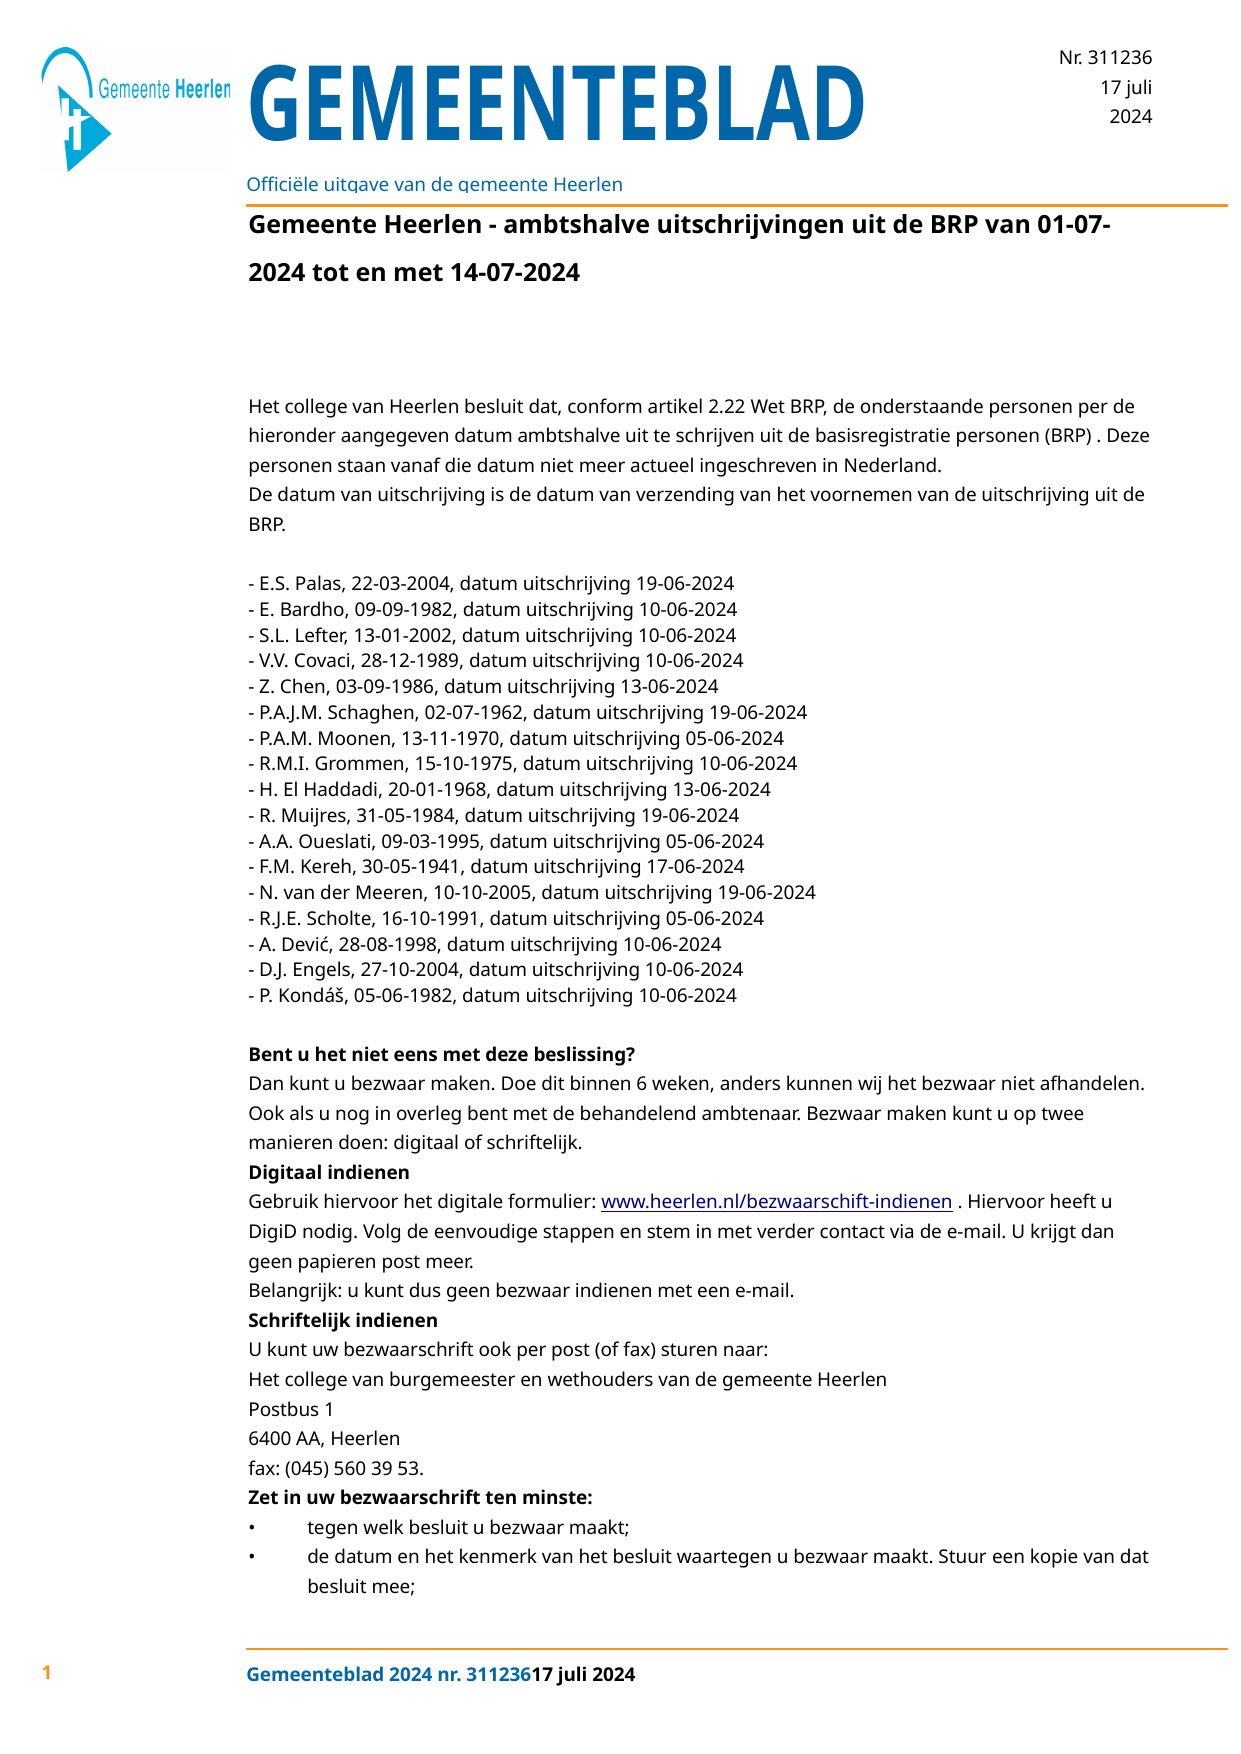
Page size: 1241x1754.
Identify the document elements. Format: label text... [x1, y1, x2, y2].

table_cell - R.M.I. Grommen, 15-10-1975, datum uitschrijving 10-06-2024 [248, 751, 1152, 776]
text Gemeente Heerlen - ambtshalve uitschrijvingen uit de BRP van 01-07-2024 tot en met 14-07-2024 [248, 207, 1152, 288]
text Bent u het niet eens met deze beslissing? [248, 1041, 1152, 1066]
table_cell - R.J.E. Scholte, 16-10-1991, datum uitschrijving 05-06-2024 [248, 905, 1152, 931]
table_cell - Z. Chen, 03-09-1986, datum uitschrijving 13-06-2024 [248, 674, 1152, 699]
table_cell - N. van der Meeren, 10-10-2005, datum uitschrijving 19-06-2024 [248, 879, 1152, 905]
picture [41, 47, 59, 70]
text Schriftelijk indienen [248, 1307, 1152, 1333]
table_cell - V.V. Covaci, 28-12-1989, datum uitschrijving 10-06-2024 [248, 648, 1152, 673]
table_cell - A.A. Oueslati, 09-03-1995, datum uitschrijving 05-06-2024 [248, 828, 1152, 853]
text Belangrijk: u kunt dus geen bezwaar indienen met een e-mail. [248, 1277, 1152, 1303]
table_cell - P.A.M. Moonen, 13-11-1970, datum uitschrijving 05-06-2024 [248, 725, 1152, 751]
table_cell - D.J. Engels, 27-10-2004, datum uitschrijving 10-06-2024 [248, 956, 1152, 982]
text 6400 AA, Heerlen [248, 1425, 1152, 1451]
text Postbus 1 [248, 1396, 1152, 1421]
text Gebruik hiervoor het digitale formulier: www.heerlen.nl/bezwaarschift-indienen . Hiervoor heeft u DigiD nodig. Volg de eenvoudige stappen en stem in met verder contact via de e-mail. U krijgt dan geen papieren post meer. [248, 1189, 1152, 1273]
list de datum en het kenmerk van het besluit waartegen u bezwaar maakt. Stuur een kopie van dat besluit mee; [248, 1544, 1152, 1599]
table_cell - E. Bardho, 09-09-1982, datum uitschrijving 10-06-2024 [248, 596, 1152, 622]
table_cell - F.M. Kereh, 30-05-1941, datum uitschrijving 17-06-2024 [248, 854, 1152, 879]
text fax: (045) 560 39 53. [248, 1455, 1152, 1481]
table_cell - P.A.J.M. Schaghen, 02-07-1962, datum uitschrijving 19-06-2024 [248, 699, 1152, 725]
list tegen welk besluit u bezwaar maakt; [248, 1514, 1152, 1540]
text U kunt uw bezwaarschrift ook per post (of fax) sturen naar: [248, 1337, 1152, 1362]
picture [41, 47, 231, 172]
text Het college van Heerlen besluit dat, conform artikel 2.22 Wet BRP, de onderstaande personen per de hieronder aangegeven datum ambtshalve uit te schrijven uit de basisregistratie personen (BRP) . Deze personen staan vanaf die datum niet meer actueel ingeschreven in Nederland. [248, 393, 1152, 478]
text Digitaal indienen [248, 1159, 1152, 1185]
table_cell - A. Dević, 28-08-1998, datum uitschrijving 10-06-2024 [248, 931, 1152, 956]
text Het college van burgemeester en wethouders van de gemeente Heerlen [248, 1366, 1152, 1392]
table_cell - P. Kondáš, 05-06-1982, datum uitschrijving 10-06-2024 [248, 982, 1152, 1008]
table_header - E.S. Palas, 22-03-2004, datum uitschrijving 19-06-2024 [248, 571, 1152, 596]
table_cell - H. El Haddadi, 20-01-1968, datum uitschrijving 13-06-2024 [248, 776, 1152, 802]
table_cell - S.L. Lefter, 13-01-2002, datum uitschrijving 10-06-2024 [248, 622, 1152, 648]
text De datum van uitschrijving is de datum van verzending van het voornemen van de uitschrijving uit de BRP. [248, 482, 1152, 537]
text Dan kunt u bezwaar maken. Doe dit binnen 6 weken, anders kunnen wij het bezwaar niet afhandelen. Ook als u nog in overleg bent met de behandelend ambtenaar. Bezwaar maken kunt u op twee manieren doen: digitaal of schriftelijk. [248, 1070, 1152, 1155]
table_cell - R. Muijres, 31-05-1984, datum uitschrijving 19-06-2024 [248, 802, 1152, 828]
text Zet in uw bezwaarschrift ten minste: [248, 1484, 1152, 1510]
